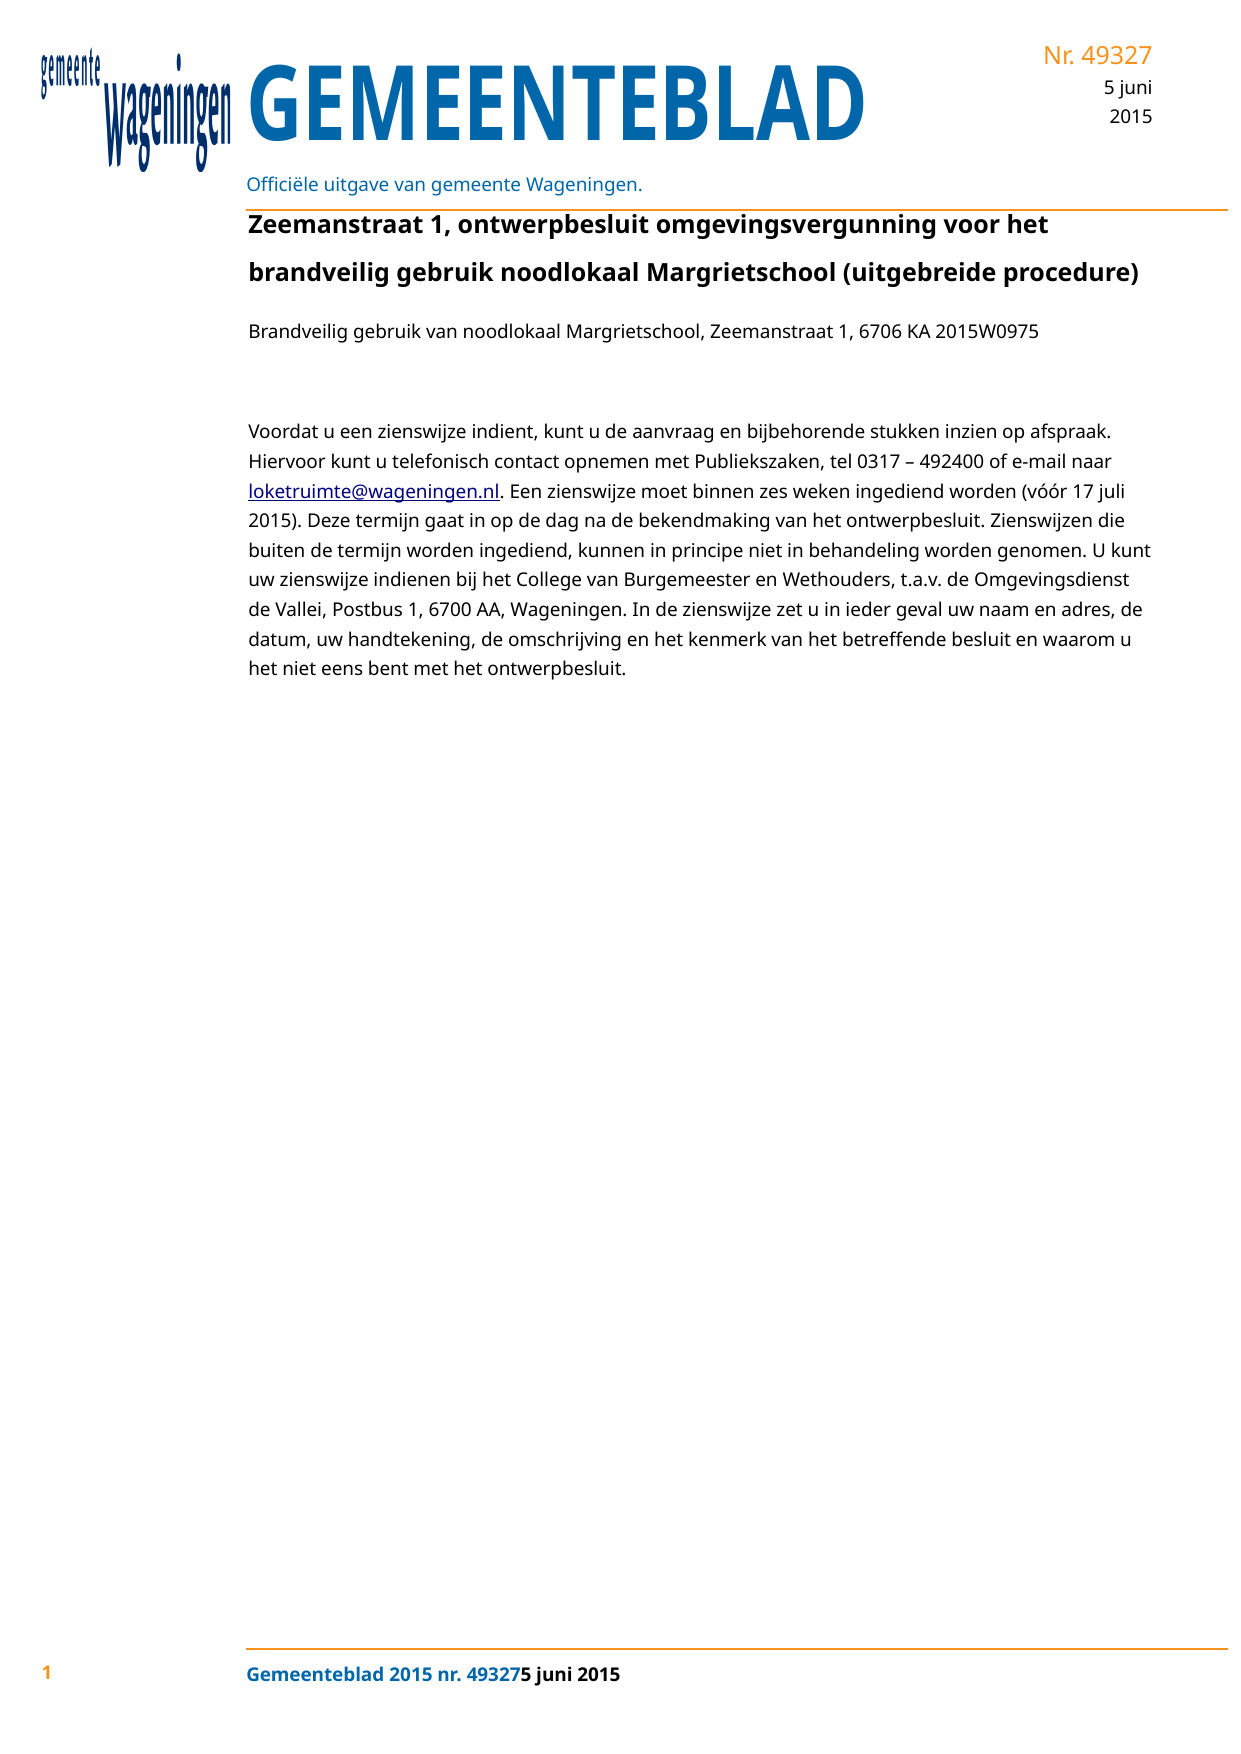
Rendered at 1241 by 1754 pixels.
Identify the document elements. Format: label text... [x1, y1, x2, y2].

text Brandveilig gebruik van noodlokaal Margrietschool, Zeemanstraat 1, 6706 KA 2015W0975 [248, 318, 1152, 344]
picture [41, 47, 231, 172]
text Voordat u een zienswijze indient, kunt u de aanvraag en bijbehorende stukken inzien op afspraak. Hiervoor kunt u telefonisch contact opnemen met Publiekszaken, tel 0317 – 492400 of e-mail naar loketruimte@wageningen.nl. Een zienswijze moet binnen zes weken ingediend worden (vóór 17 juli 2015). Deze termijn gaat in op de dag na de bekendmaking van het ontwerpbesluit. Zienswijzen die buiten de termijn worden ingediend, kunnen in principe niet in behandeling worden genomen. U kunt uw zienswijze indienen bij het College van Burgemeester en Wethouders, t.a.v. de Omgevingsdienst de Vallei, Postbus 1, 6700 AA, Wageningen. In de zienswijze zet u in ieder geval uw naam en adres, de datum, uw handtekening, de omschrijving en het kenmerk van het betreffende besluit en waarom u het niet eens bent met het ontwerpbesluit. [248, 419, 1152, 681]
text Zeemanstraat 1, ontwerpbesluit omgevingsvergunning voor het brandveilig gebruik noodlokaal Margrietschool (uitgebreide procedure) [248, 211, 1152, 288]
